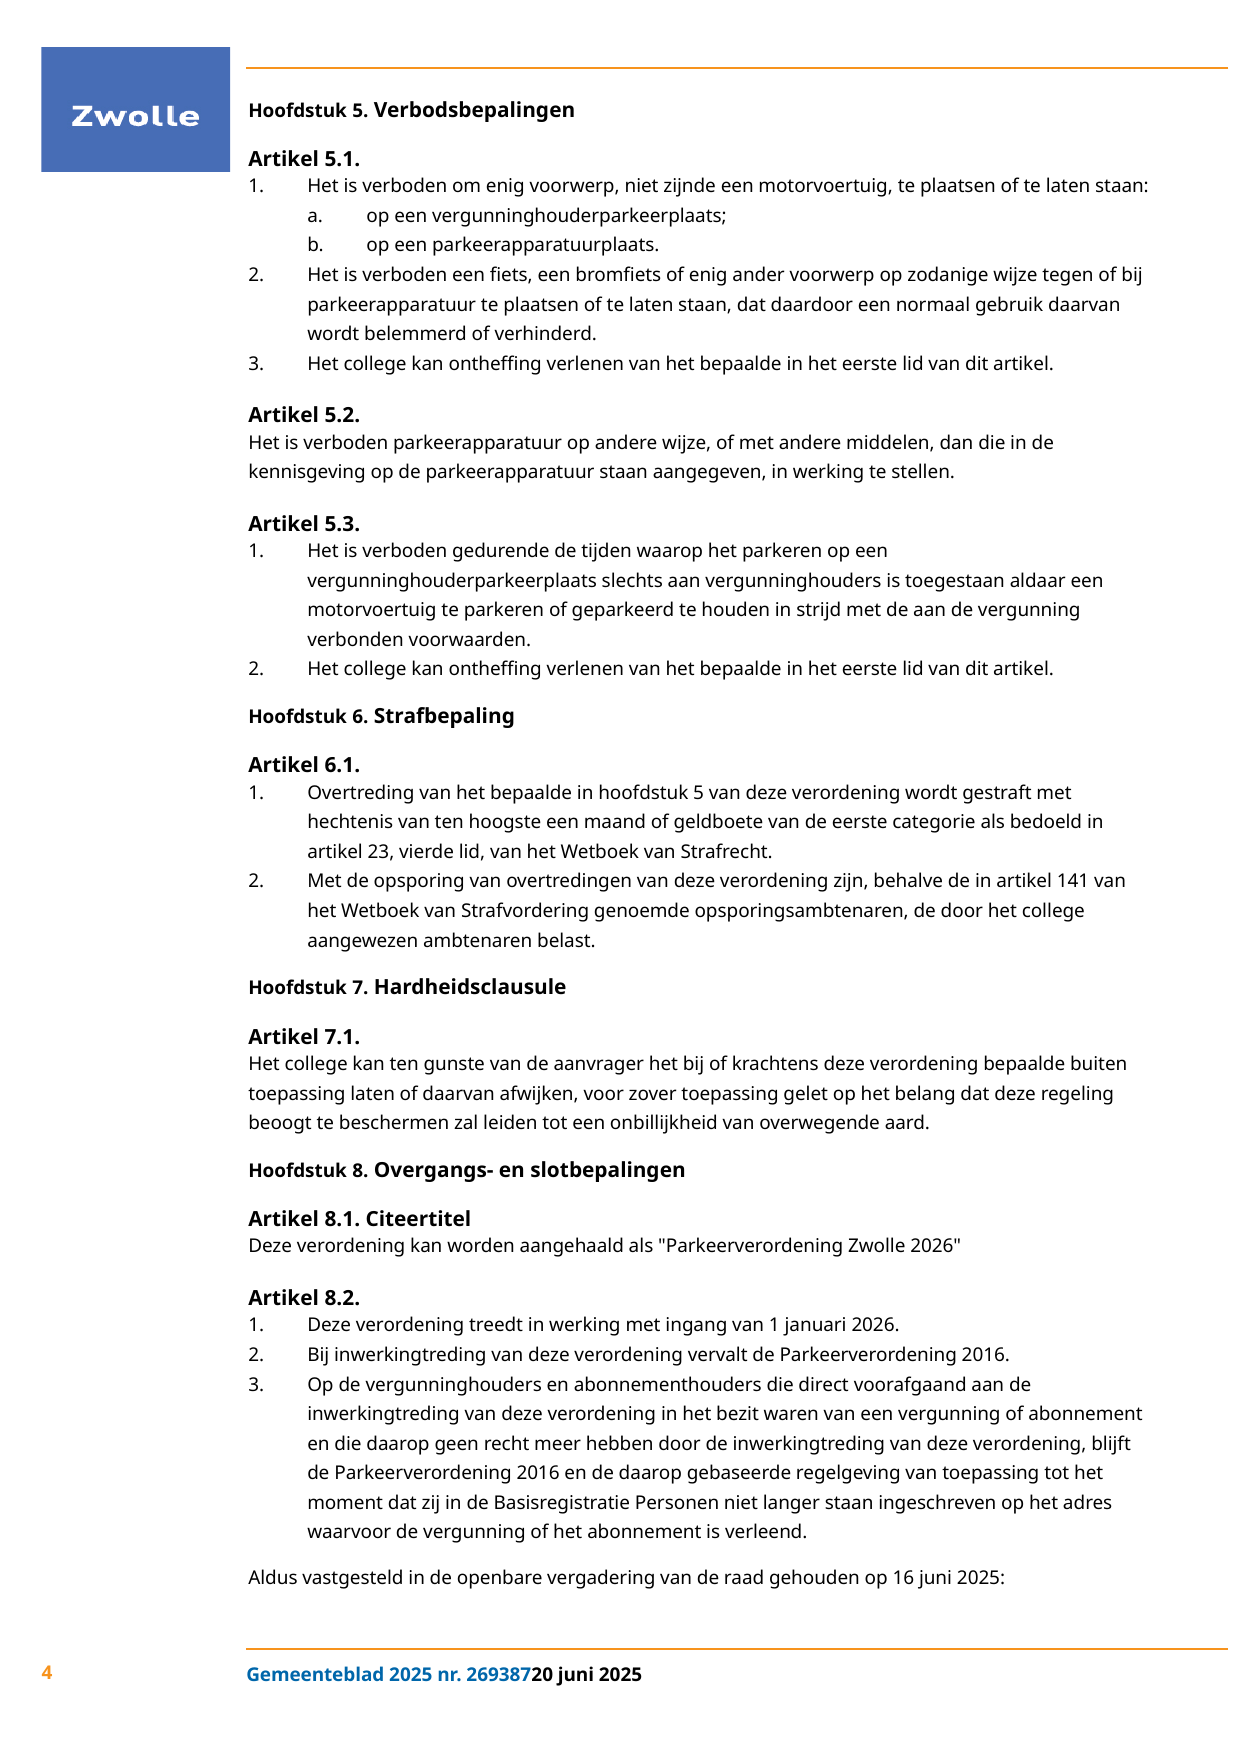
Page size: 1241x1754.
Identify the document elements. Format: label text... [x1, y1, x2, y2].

text Artikel 8.2. [248, 1283, 1152, 1312]
list Met de opsporing van overtredingen van deze verordening zijn, behalve de in artikel 141 van het Wetboek van Strafvordering genoemde opsporingsambtenaren, de door het college aangewezen ambtenaren belast. [248, 868, 1152, 953]
text Hoofdstuk 6. Strafbepaling [248, 701, 1152, 730]
picture [41, 47, 231, 172]
text Deze verordening kan worden aangehaald als "Parkeerverordening Zwolle 2026" [248, 1233, 1152, 1258]
text Aldus vastgesteld in de openbare vergadering van de raad gehouden op 16 juni 2025: [248, 1564, 1152, 1590]
list Overtreding van het bepaalde in hoofdstuk 5 van deze verordening wordt gestraft met hechtenis van ten hoogste een maand of geldboete van de eerste categorie als bedoeld in artikel 23, vierde lid, van het Wetboek van Strafrecht. [248, 779, 1152, 864]
list Deze verordening treedt in werking met ingang van 1 januari 2026. [248, 1312, 1152, 1337]
text Artikel 5.3. [248, 509, 1152, 537]
list Bij inwerkingtreding van deze verordening vervalt de Parkeerverordening 2016. [248, 1341, 1152, 1367]
text Artikel 6.1. [248, 751, 1152, 779]
text Het college kan ten gunste van de aanvrager het bij of krachtens deze verordening bepaalde buiten toepassing laten of daarvan afwijken, voor zover toepassing gelet op het belang dat deze regeling beoogt te beschermen zal leiden tot een onbillijkheid van overwegende aard. [248, 1050, 1152, 1135]
list Het college kan ontheffing verlenen van het bepaalde in het eerste lid van dit artikel. [248, 350, 1152, 376]
text Het is verboden parkeerapparatuur op andere wijze, of met andere middelen, dan die in de kennisgeving op de parkeerapparatuur staan aangegeven, in werking te stellen. [248, 429, 1152, 484]
text Hoofdstuk 7. Hardheidsclausule [248, 972, 1152, 1001]
list Het is verboden om enig voorwerp, niet zijnde een motorvoertuig, te plaatsen of te laten staan: [248, 172, 1152, 198]
list Het is verboden gedurende de tijden waarop het parkeren op een vergunninghouderparkeerplaats slechts aan vergunninghouders is toegestaan aldaar een motorvoertuig te parkeren of geparkeerd te houden in strijd met de aan de vergunning verbonden voorwaarden. [248, 537, 1152, 652]
text Artikel 7.1. [248, 1022, 1152, 1050]
text Hoofdstuk 5. Verbodsbepalingen [248, 95, 1152, 123]
list op een vergunninghouderparkeerplaats; [307, 202, 1152, 228]
text Hoofdstuk 8. Overgangs- en slotbepalingen [248, 1155, 1152, 1183]
list Het is verboden een fiets, een bromfiets of enig ander voorwerp op zodanige wijze tegen of bij parkeerapparatuur te plaatsen of te laten staan, dat daardoor een normaal gebruik daarvan wordt belemmerd of verhinderd. [248, 261, 1152, 346]
list op een parkeerapparatuurplaats. [307, 232, 1152, 257]
text Artikel 5.2. [248, 400, 1152, 429]
text Artikel 5.1. [248, 144, 1152, 172]
list Op de vergunninghouders en abonnementhouders die direct voorafgaand aan de inwerkingtreding van deze verordening in het bezit waren van een vergunning of abonnement en die daarop geen recht meer hebben door de inwerkingtreding van deze verordening, blijft de Parkeerverordening 2016 en de daarop gebaseerde regelgeving van toepassing tot het moment dat zij in de Basisregistratie Personen niet langer staan ingeschreven op het adres waarvoor de vergunning of het abonnement is verleend. [248, 1371, 1152, 1544]
list Het college kan ontheffing verlenen van het bepaalde in het eerste lid van dit artikel. [248, 656, 1152, 681]
text Artikel 8.1. Citeertitel [248, 1204, 1152, 1233]
